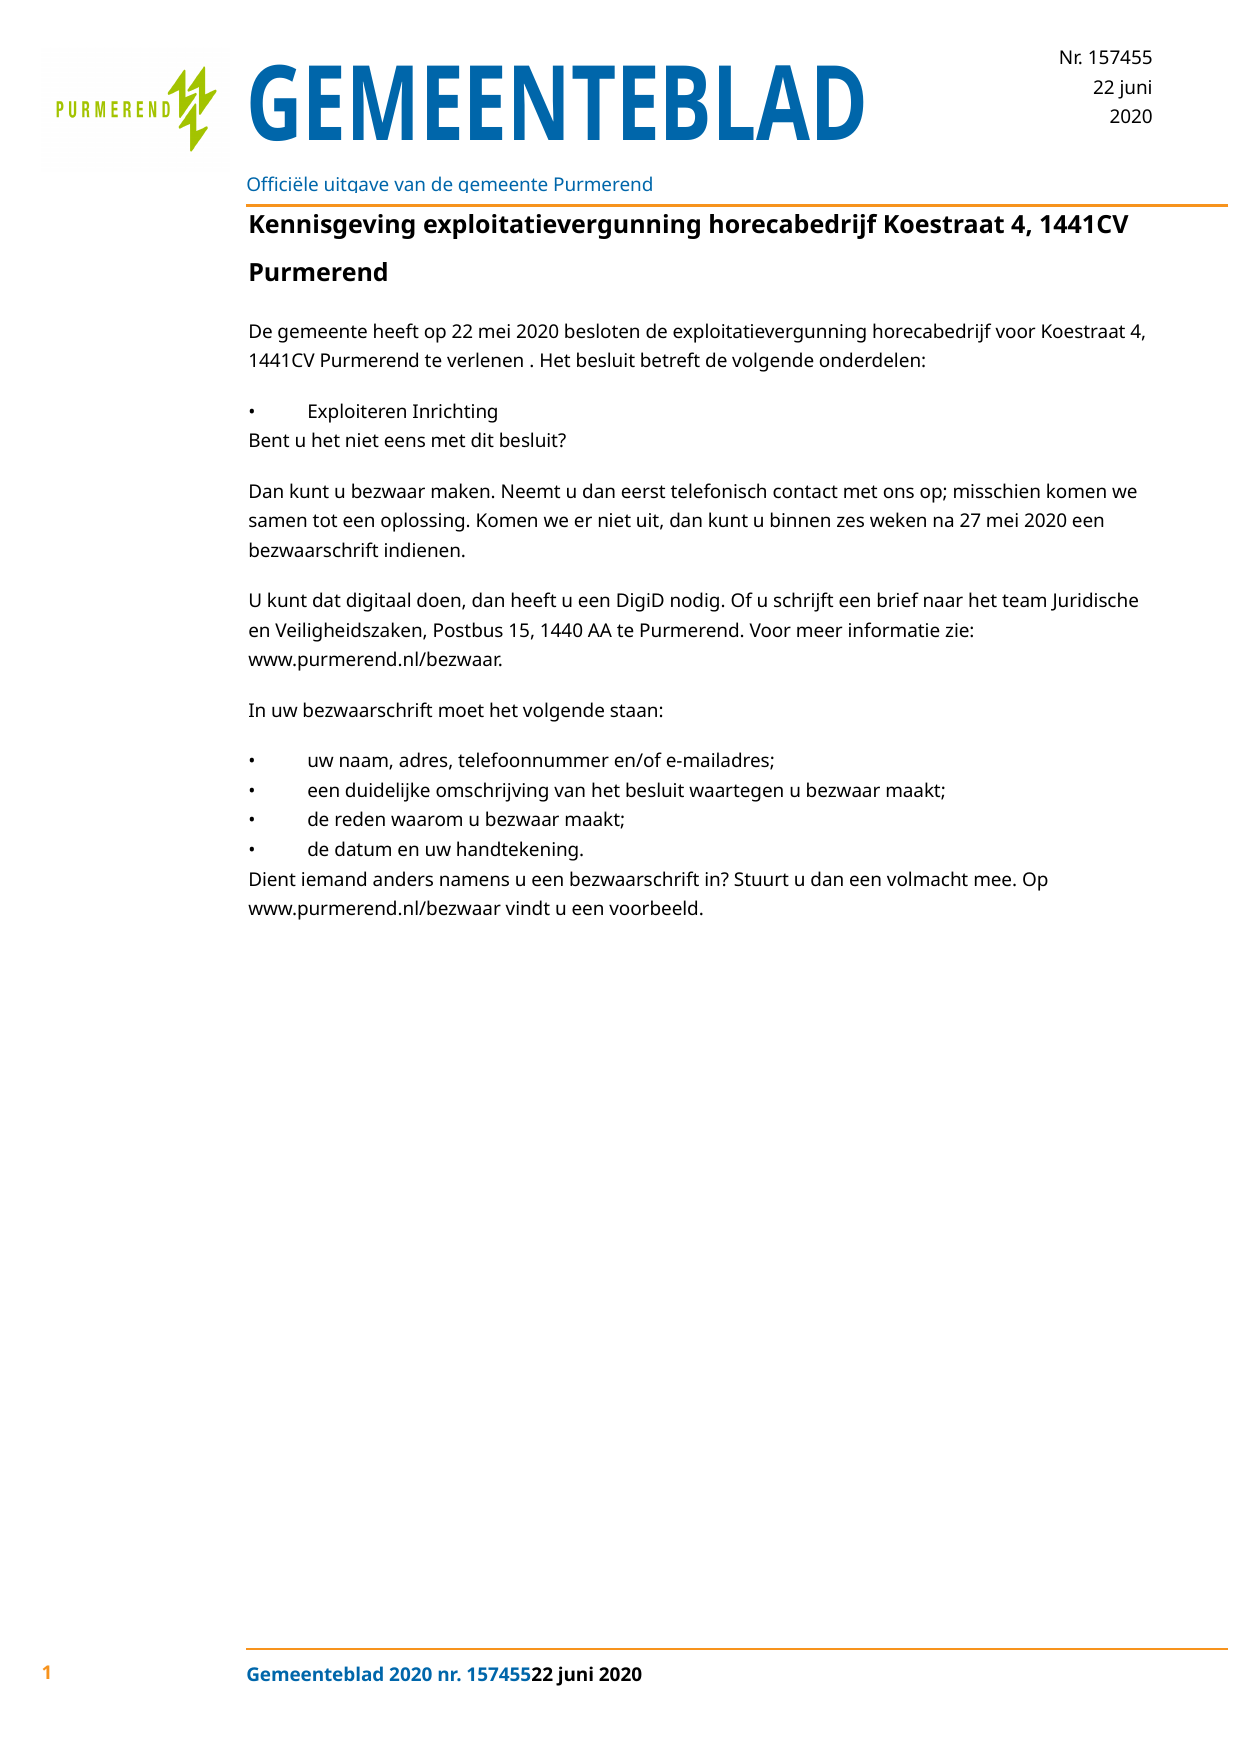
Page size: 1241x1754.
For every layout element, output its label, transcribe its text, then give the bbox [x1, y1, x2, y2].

text De gemeente heeft op 22 mei 2020 besloten de exploitatievergunning horecabedrijf voor Koestraat 4, 1441CV Purmerend te verlenen . Het besluit betreft de volgende onderdelen: [248, 318, 1152, 373]
list de datum en uw handtekening. [248, 836, 1152, 862]
text Dan kunt u bezwaar maken. Neemt u dan eerst telefonisch contact met ons op; misschien komen we samen tot een oplossing. Komen we er niet uit, dan kunt u binnen zes weken na 27 mei 2020 een bezwaarschrift indienen. [248, 478, 1152, 563]
picture [41, 47, 231, 172]
list Exploiteren Inrichting [248, 398, 1152, 424]
text In uw bezwaarschrift moet het volgende staan: [248, 697, 1152, 723]
text Kennisgeving exploitatievergunning horecabedrijf Koestraat 4, 1441CV Purmerend [248, 207, 1152, 288]
list uw naam, adres, telefoonnummer en/of e-mailadres; [248, 747, 1152, 773]
text Dient iemand anders namens u een bezwaarschrift in? Stuurt u dan een volmacht mee. Op www.purmerend.nl/bezwaar vindt u een voorbeeld. [248, 866, 1152, 921]
list de reden waarom u bezwaar maakt; [248, 807, 1152, 832]
text U kunt dat digitaal doen, dan heeft u een DigiD nodig. Of u schrijft een brief naar het team Juridische en Veiligheidszaken, Postbus 15, 1440 AA te Purmerend. Voor meer informatie zie: www.purmerend.nl/bezwaar. [248, 587, 1152, 672]
text Bent u het niet eens met dit besluit? [248, 427, 1152, 453]
list een duidelijke omschrijving van het besluit waartegen u bezwaar maakt; [248, 777, 1152, 803]
